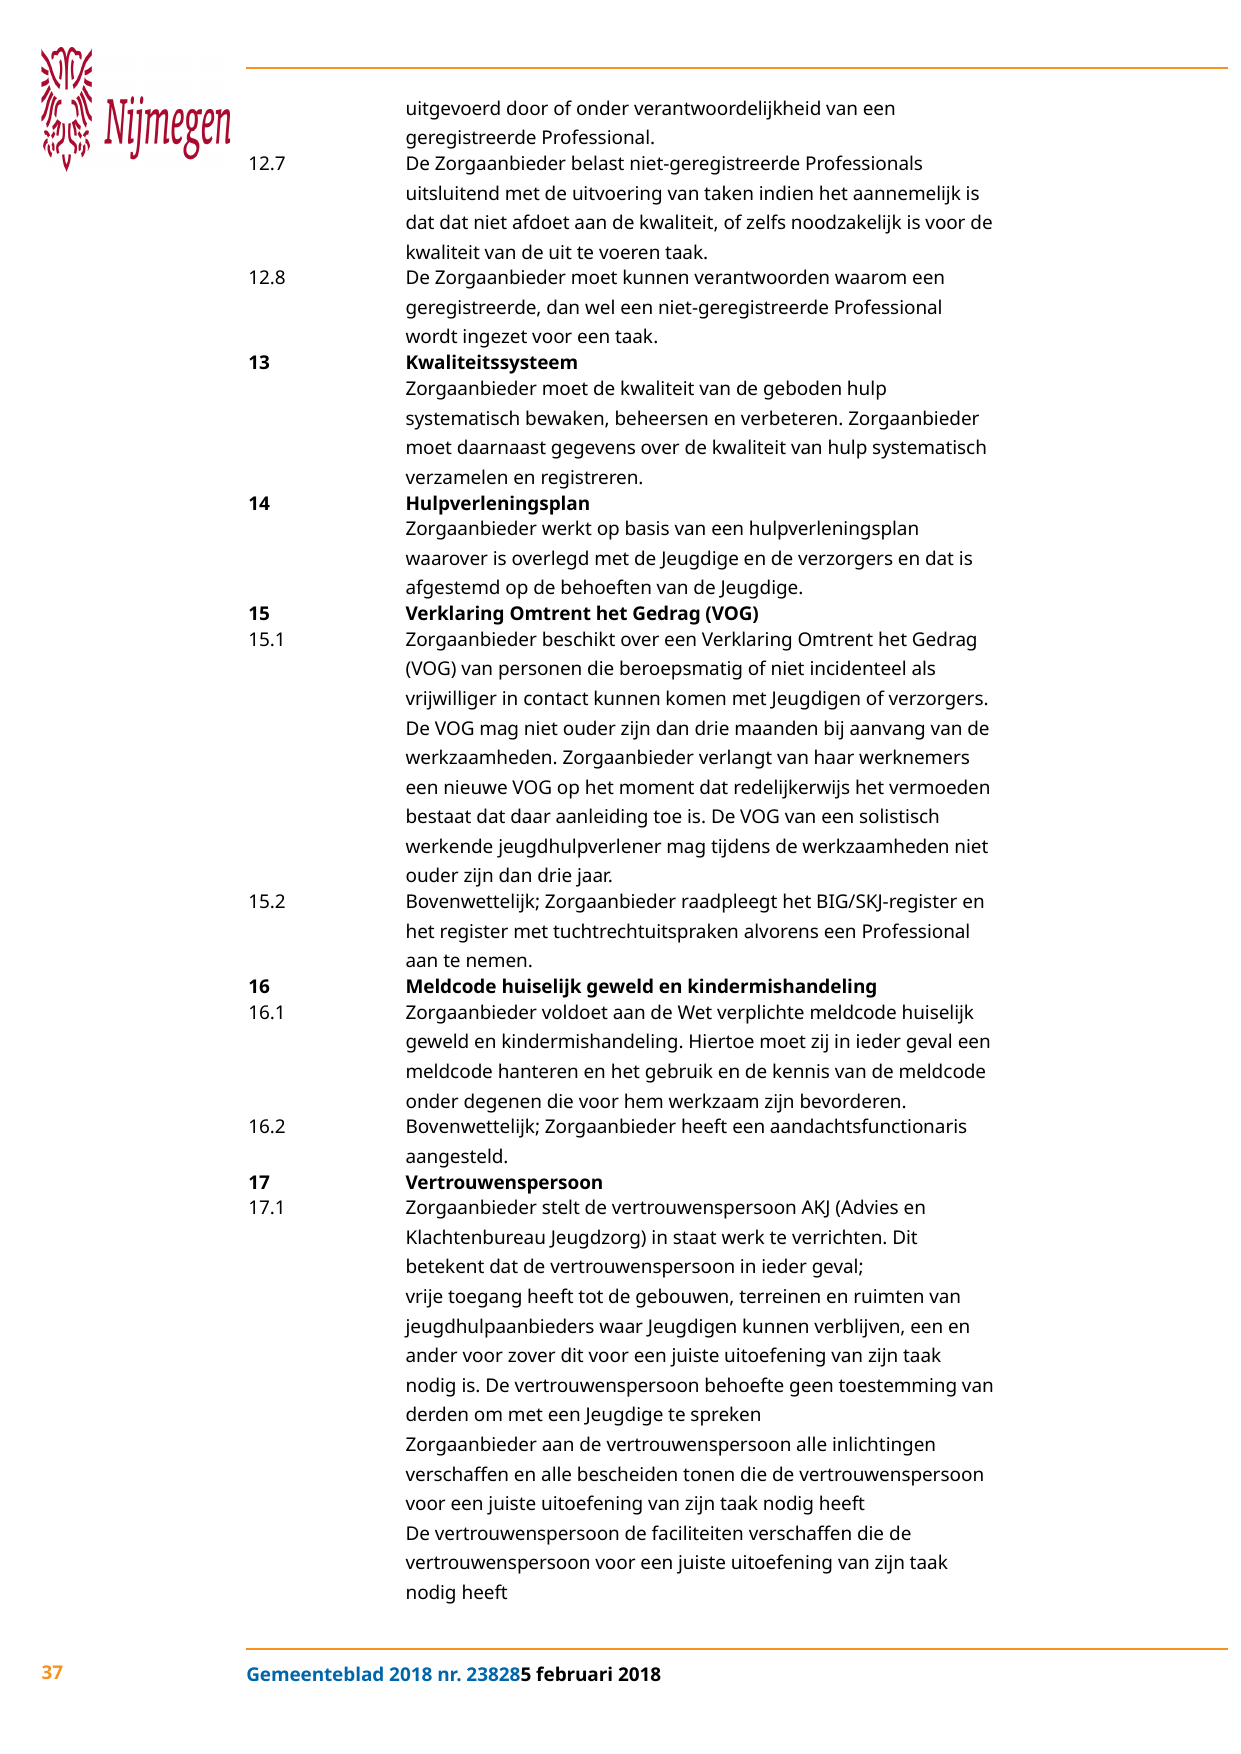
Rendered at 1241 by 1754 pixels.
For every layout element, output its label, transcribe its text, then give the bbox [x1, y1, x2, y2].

table_cell 16.2 [248, 1114, 405, 1169]
table_cell Verklaring Omtrent het Gedrag (VOG) [405, 600, 994, 626]
table_cell 15.1 [248, 626, 405, 888]
table_cell 12.7 [248, 150, 405, 264]
table_cell 16 [248, 973, 405, 999]
table_cell Vertrouwenspersoon [405, 1169, 994, 1194]
table_cell Zorgaanbieder stelt de vertrouwenspersoon AKJ (Advies en Klachtenbureau Jeugdzorg) in staat werk te verrichten. Dit betekent dat de vertrouwenspersoon in ieder geval; vrije toegang heeft tot de gebouwen, terreinen en ruimten van jeugdhulpaanbieders waar Jeugdigen kunnen verblijven, een en ander voor zover dit voor een juiste uitoefening van zijn taak nodig is. De vertrouwenspersoon behoefte geen toestemming van derden om met een Jeugdige te spreken Zorgaanbieder aan de vertrouwenspersoon alle inlichtingen verschaffen en alle bescheiden tonen die de vertrouwenspersoon voor een juiste uitoefening van zijn taak nodig heeft De vertrouwenspersoon de faciliteiten verschaffen die de vertrouwenspersoon voor een juiste uitoefening van zijn taak nodig heeft [405, 1195, 994, 1605]
table_cell Hulpverleningsplan [405, 490, 994, 515]
table_cell De Zorgaanbieder belast niet-geregistreerde Professionals uitsluitend met de uitvoering van taken indien het aannemelijk is dat dat niet afdoet aan de kwaliteit, of zelfs noodzakelijk is voor de kwaliteit van de uit te voeren taak. [405, 150, 994, 264]
table_cell 14 [248, 490, 405, 515]
table_cell Zorgaanbieder beschikt over een Verklaring Omtrent het Gedrag (VOG) van personen die beroepsmatig of niet incidenteel als vrijwilliger in contact kunnen komen met Jeugdigen of verzorgers. De VOG mag niet ouder zijn dan drie maanden bij aanvang van de werkzaamheden. Zorgaanbieder verlangt van haar werknemers een nieuwe VOG op het moment dat redelijkerwijs het vermoeden bestaat dat daar aanleiding toe is. De VOG van een solistisch werkende jeugdhulpverlener mag tijdens de werkzaamheden niet ouder zijn dan drie jaar. [405, 626, 994, 888]
table_cell Meldcode huiselijk geweld en kindermishandeling [405, 973, 994, 999]
table_cell Zorgaanbieder voldoet aan de Wet verplichte meldcode huiselijk geweld en kindermishandeling. Hiertoe moet zij in ieder geval een meldcode hanteren en het gebruik en de kennis van de meldcode onder degenen die voor hem werkzaam zijn bevorderen. [405, 999, 994, 1113]
table_cell 17.1 [248, 1195, 405, 1605]
table_cell 17 [248, 1169, 405, 1194]
table_cell 13 [248, 350, 405, 375]
table_cell uitgevoerd door of onder verantwoordelijkheid van een geregistreerde Professional. [405, 95, 994, 150]
table_cell 15 [248, 600, 405, 626]
table_cell Zorgaanbieder werkt op basis van een hulpverleningsplan waarover is overlegd met de Jeugdige en de verzorgers en dat is afgestemd op de behoeften van de Jeugdige. [405, 515, 994, 600]
table_cell Kwaliteitssysteem [405, 350, 994, 375]
table_cell [248, 375, 405, 490]
table_cell 15.2 [248, 889, 405, 973]
picture [41, 47, 231, 172]
table_cell De Zorgaanbieder moet kunnen verantwoorden waarom een geregistreerde, dan wel een niet-geregistreerde Professional wordt ingezet voor een taak​. [405, 265, 994, 349]
table_cell 12.8 [248, 265, 405, 349]
table_cell [248, 95, 405, 150]
table_cell 16.1 [248, 999, 405, 1113]
table_cell Bovenwettelijk; Zorgaanbieder heeft een aandachtsfunctionaris aangesteld. [405, 1114, 994, 1169]
table_cell Bovenwettelijk; Zorgaanbieder raadpleegt het BIG/SKJ-register en het register met tuchtrechtuitspraken alvorens een Professional aan te nemen. [405, 889, 994, 973]
table_cell [248, 515, 405, 600]
table_cell Zorgaanbieder moet de kwaliteit van de geboden hulp systematisch bewaken, beheersen en verbeteren. Zorgaanbieder moet daarnaast gegevens over de kwaliteit van hulp systematisch verzamelen en registreren. [405, 375, 994, 490]
